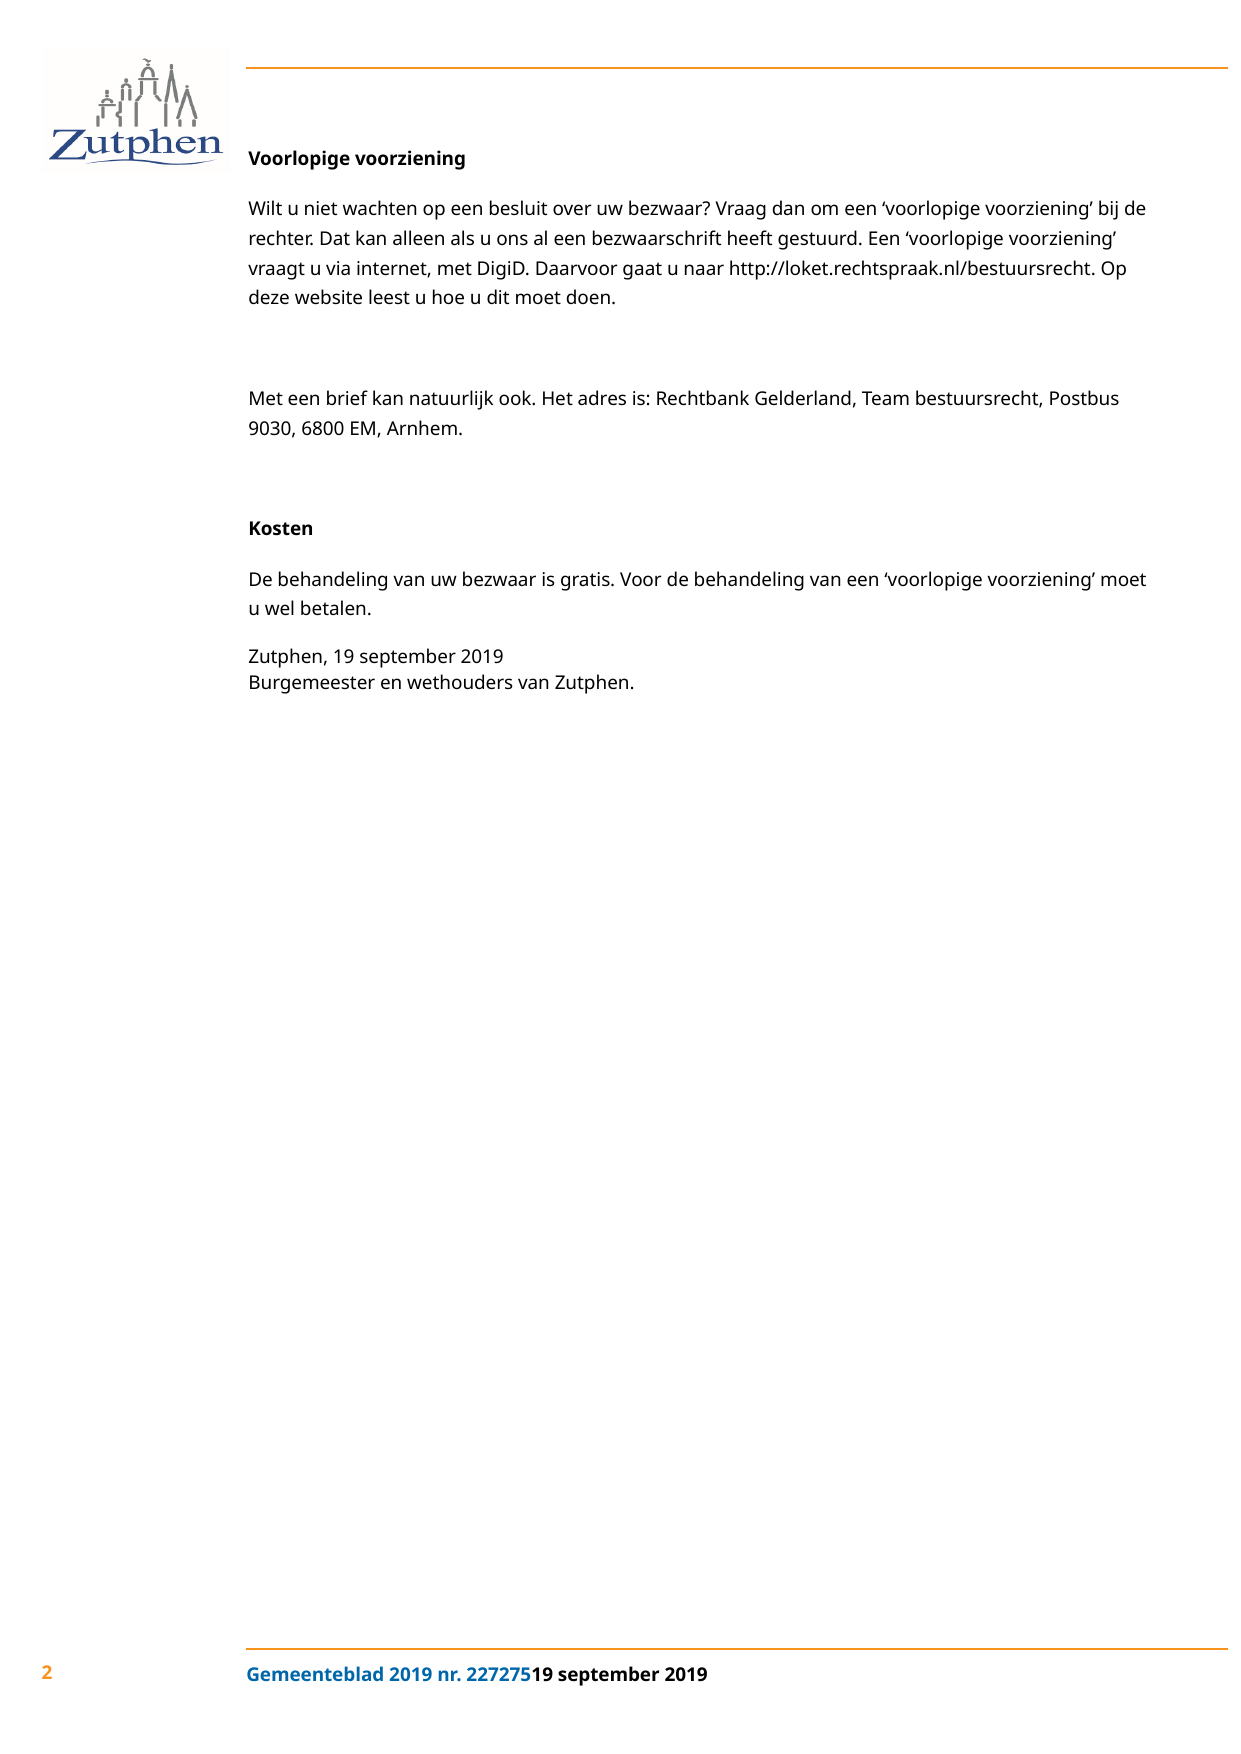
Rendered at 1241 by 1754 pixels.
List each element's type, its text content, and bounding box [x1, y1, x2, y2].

picture [41, 47, 231, 172]
text De behandeling van uw bezwaar is gratis. Voor de behandeling van een ‘voorlopige voorziening’ moet u wel betalen. [248, 566, 1152, 621]
text Zutphen, 19 september 2019 [248, 643, 1152, 669]
text Voorlopige voorziening [248, 145, 1152, 171]
text Kosten [248, 516, 1152, 541]
text Met een brief kan natuurlijk ook. Het adres is: Rechtbank Gelderland, Team bestuursrecht, Postbus 9030, 6800 EM, Arnhem. [248, 385, 1152, 441]
text Burgemeester en wethouders van Zutphen. [248, 669, 1152, 695]
text Wilt u niet wachten op een besluit over uw bezwaar? Vraag dan om een ‘voorlopige voorziening’ bij de rechter. Dat kan alleen als u ons al een bezwaarschrift heeft gestuurd. Een ‘voorlopige voorziening’ vraagt u via internet, met DigiD. Daarvoor gaat u naar http://loket.rechtspraak.nl/bestuursrecht. Op deze website leest u hoe u dit moet doen. [248, 196, 1152, 310]
